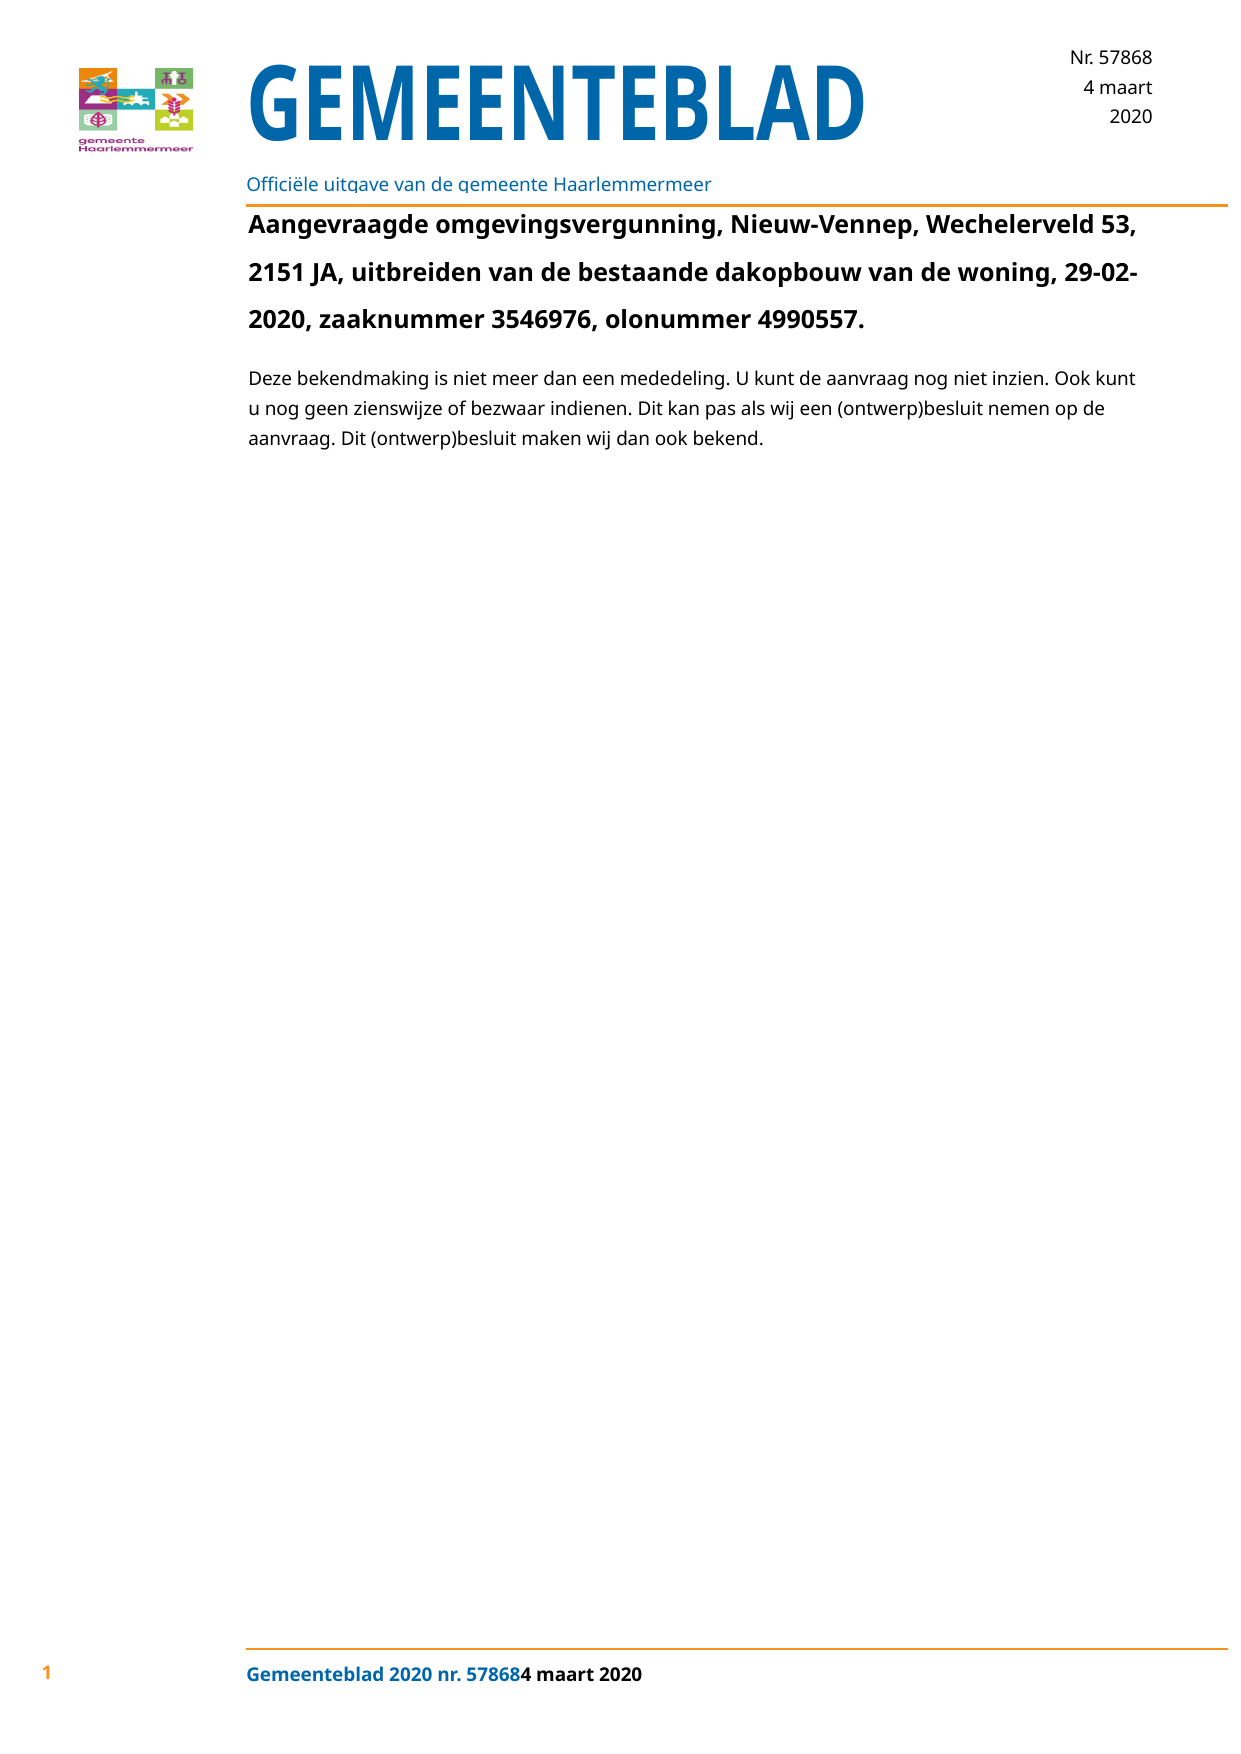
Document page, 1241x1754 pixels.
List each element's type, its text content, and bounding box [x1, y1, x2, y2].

picture [41, 47, 231, 172]
text Deze bekendmaking is niet meer dan een mededeling. U kunt de aanvraag nog niet inzien. Ook kunt u nog geen zienswijze of bezwaar indienen. Dit kan pas als wij een (ontwerp)besluit nemen op de aanvraag. Dit (ontwerp)besluit maken wij dan ook bekend. [248, 366, 1152, 450]
text Aangevraagde omgevingsvergunning, Nieuw-Vennep, Wechelerveld 53, 2151 JA, uitbreiden van de bestaande dakopbouw van de woning, 29-02-2020, zaaknummer 3546976, olonummer 4990557. [248, 207, 1152, 336]
